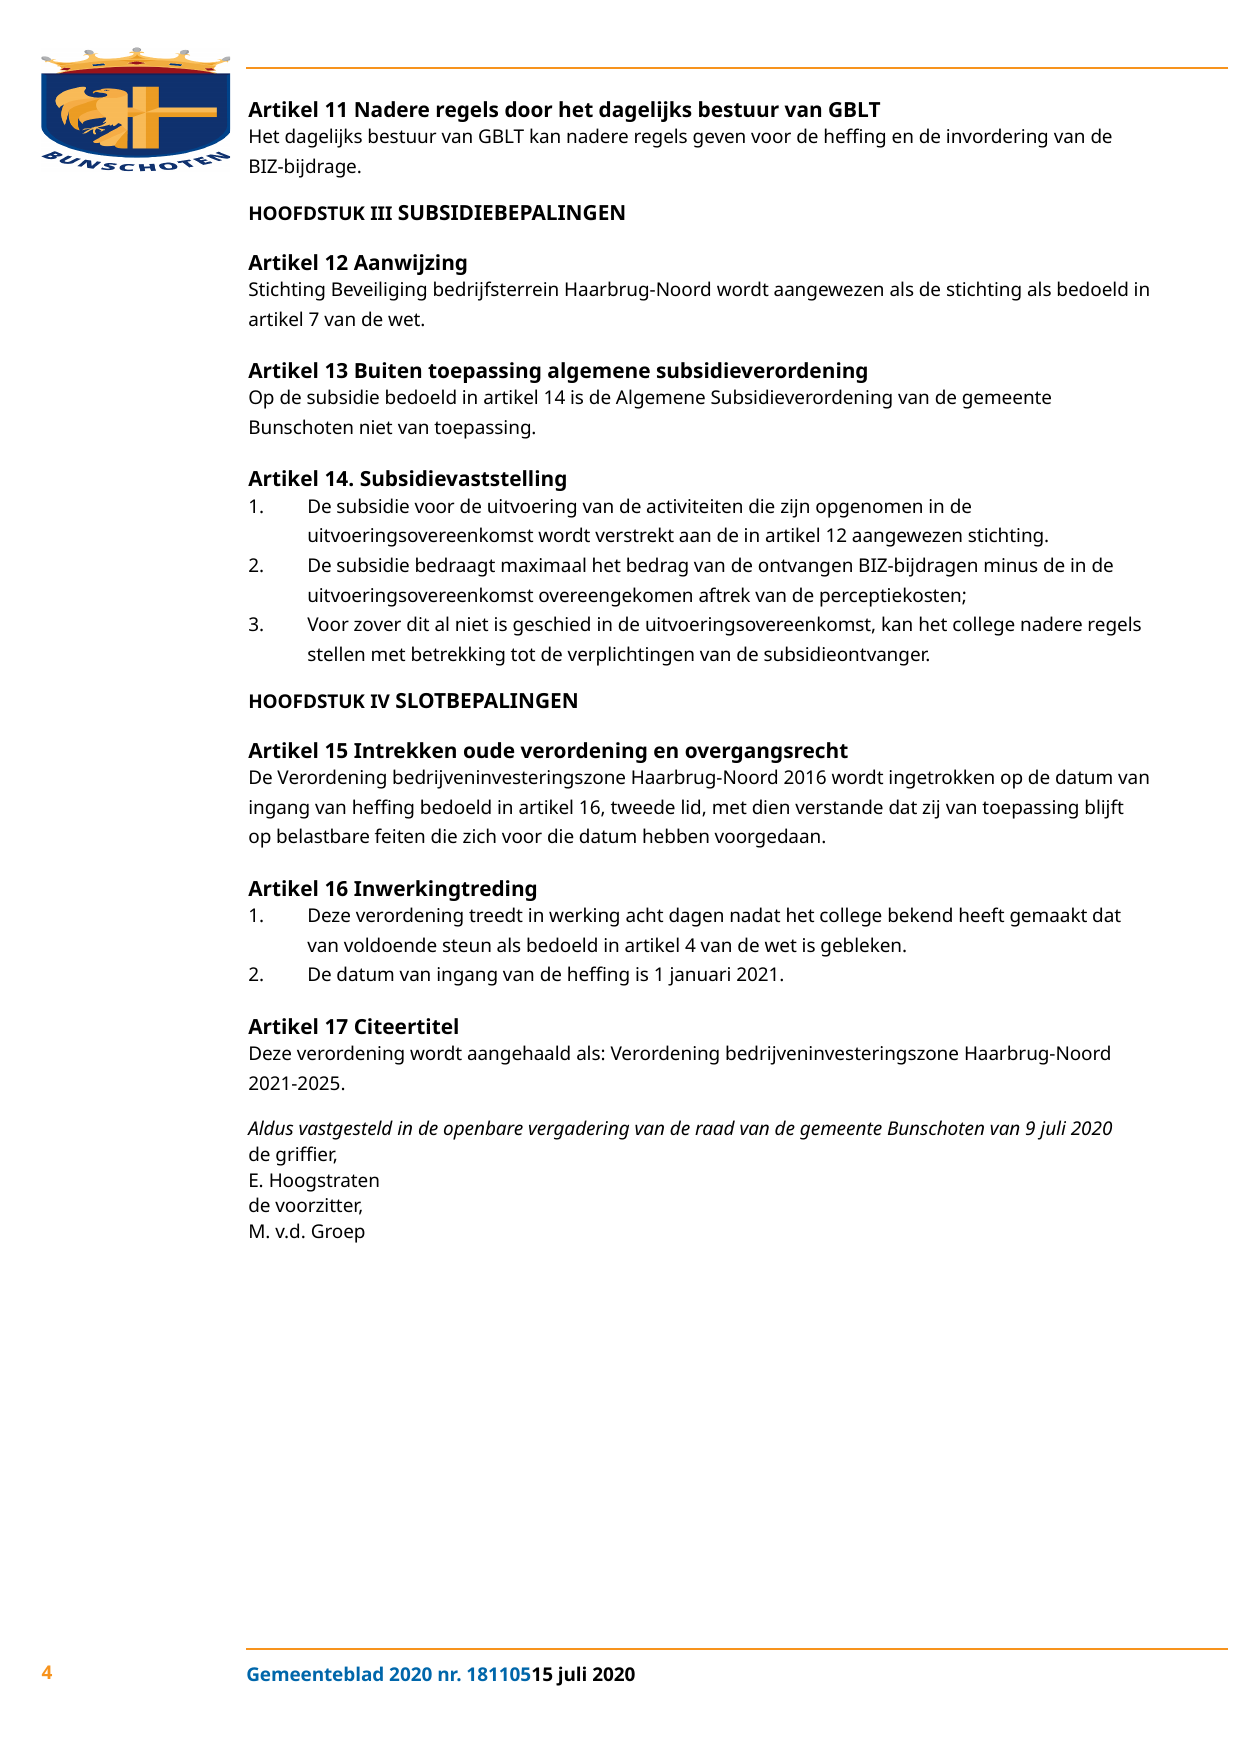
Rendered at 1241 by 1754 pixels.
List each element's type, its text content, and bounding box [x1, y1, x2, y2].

text Artikel 17 Citeertitel [248, 1012, 1152, 1040]
text Op de subsidie bedoeld in artikel 14 is de Algemene Subsidieverordening van de gemeente Bunschoten niet van toepassing. [248, 384, 1152, 440]
text HOOFDSTUK IV SLOTBEPALINGEN [248, 687, 1152, 715]
text E. Hoogstraten [248, 1167, 1152, 1193]
text Deze verordening wordt aangehaald als: Verordening bedrijveninvesteringszone Haarbrug-Noord 2021-2025. [248, 1040, 1152, 1096]
text Het dagelijks bestuur van GBLT kan nadere regels geven voor de heffing en de invordering van de BIZ-bijdrage. [248, 123, 1152, 178]
text de voorzitter, [248, 1193, 1152, 1218]
text Artikel 11 Nadere regels door het dagelijks bestuur van GBLT [248, 95, 1152, 123]
text Artikel 12 Aanwijzing [248, 248, 1152, 276]
list Deze verordening treedt in werking acht dagen nadat het college bekend heeft gemaakt dat van voldoende steun als bedoeld in artikel 4 van de wet is gebleken. [248, 902, 1152, 958]
text Stichting Beveiliging bedrijfsterrein Haarbrug-Noord wordt aangewezen als de stichting als bedoeld in artikel 7 van de wet. [248, 276, 1152, 331]
list De subsidie voor de uitvoering van de activiteiten die zijn opgenomen in de uitvoeringsovereenkomst wordt verstrekt aan de in artikel 12 aangewezen stichting. [248, 493, 1152, 548]
text Aldus vastgesteld in de openbare vergadering van de raad van de gemeente Bunschoten van 9 juli 2020 [248, 1116, 1152, 1141]
text de griffier, [248, 1141, 1152, 1167]
text M. v.d. Groep [248, 1218, 1152, 1244]
text Artikel 14. Subsidievaststelling [248, 464, 1152, 493]
list De datum van ingang van de heffing is 1 januari 2021. [248, 961, 1152, 987]
text De Verordening bedrijveninvesteringszone Haarbrug-Noord 2016 wordt ingetrokken op de datum van ingang van heffing bedoeld in artikel 16, tweede lid, met dien verstande dat zij van toepassing blijft op belastbare feiten die zich voor die datum hebben voorgedaan. [248, 764, 1152, 849]
text Artikel 15 Intrekken oude verordening en overgangsrecht [248, 736, 1152, 764]
list De subsidie bedraagt maximaal het bedrag van de ontvangen BIZ-bijdragen minus de in de uitvoeringsovereenkomst overeengekomen aftrek van de perceptiekosten; [248, 552, 1152, 607]
text Artikel 13 Buiten toepassing algemene subsidieverordening [248, 356, 1152, 384]
text Artikel 16 Inwerkingtreding [248, 874, 1152, 902]
text HOOFDSTUK III SUBSIDIEBEPALINGEN [248, 198, 1152, 227]
list Voor zover dit al niet is geschied in de uitvoeringsovereenkomst, kan het college nadere regels stellen met betrekking tot de verplichtingen van de subsidieontvanger. [248, 611, 1152, 667]
picture [41, 47, 231, 172]
